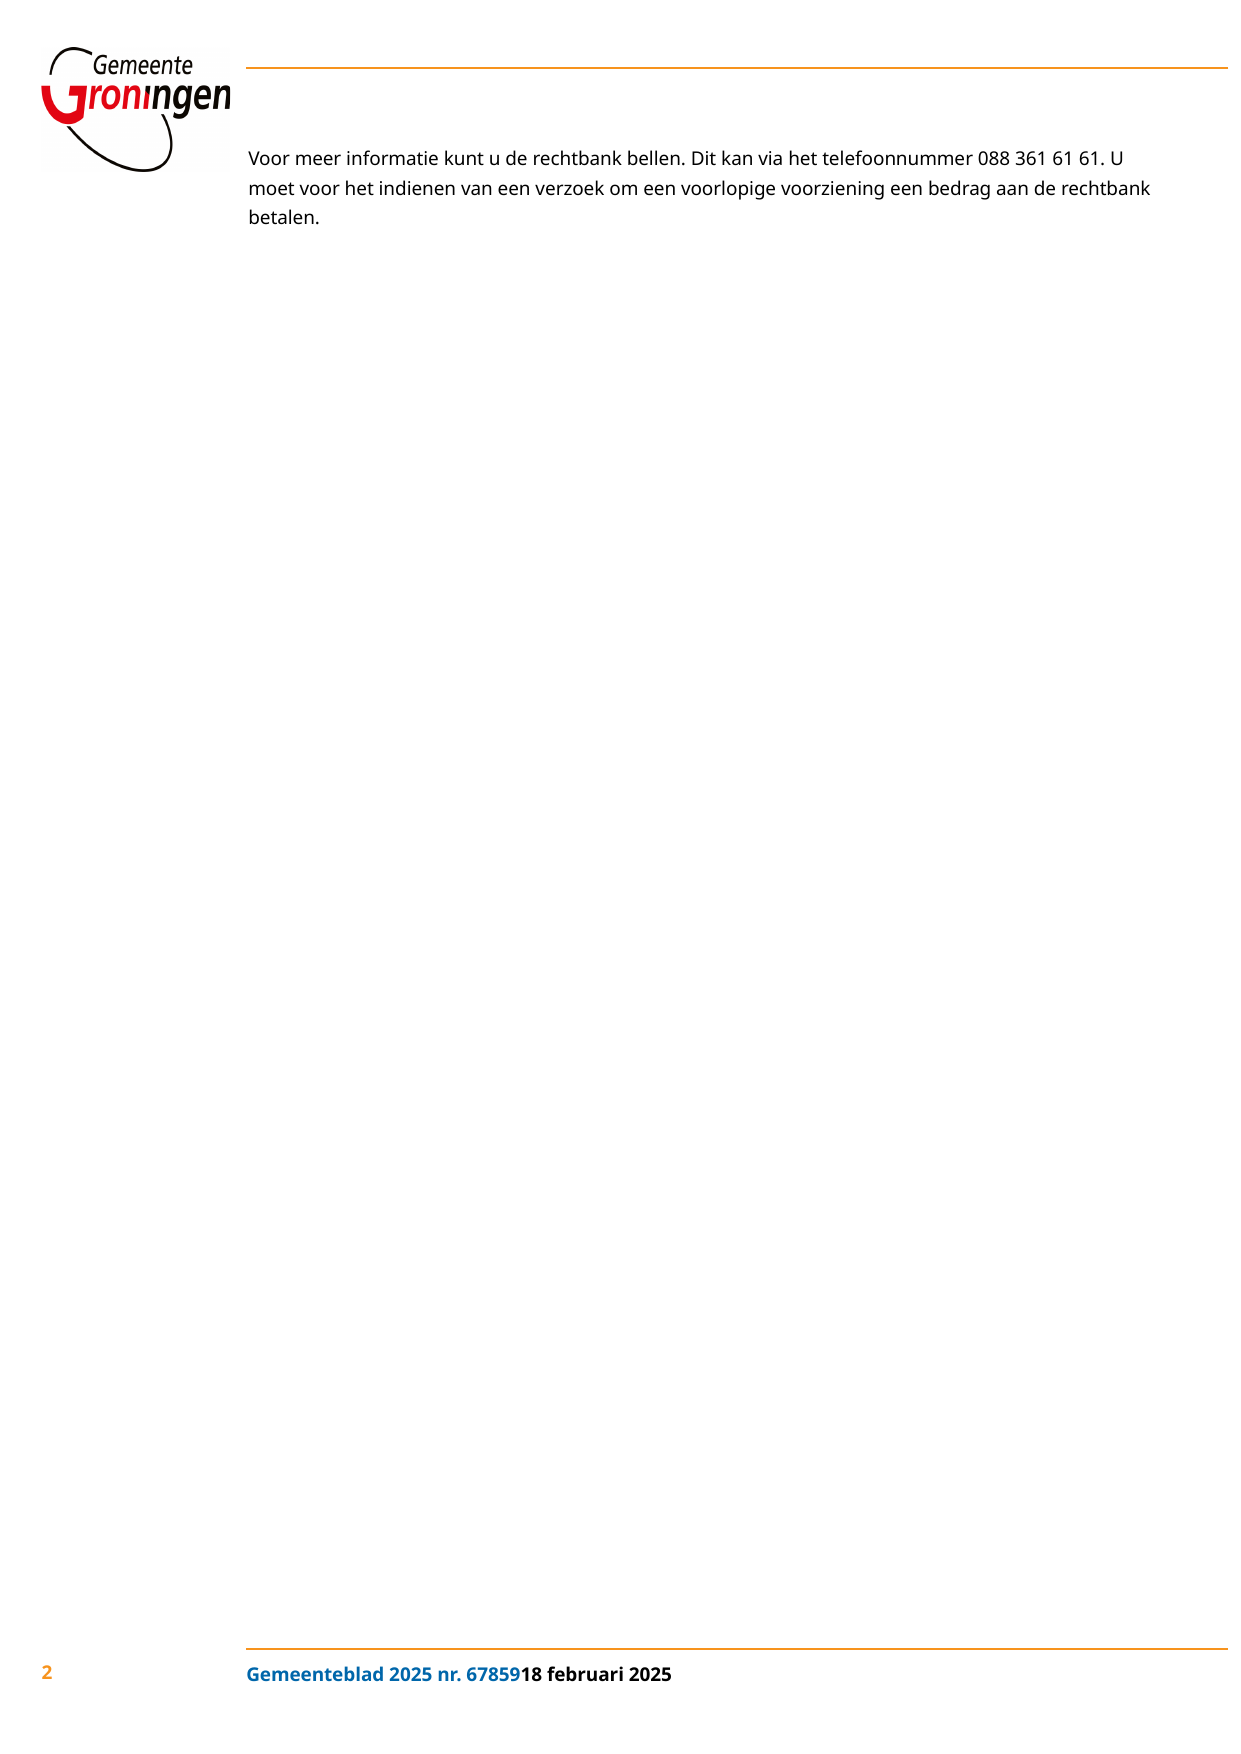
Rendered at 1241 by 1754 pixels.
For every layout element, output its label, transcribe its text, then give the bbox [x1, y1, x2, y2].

text Voor meer informatie kunt u de rechtbank bellen. Dit kan via het telefoonnummer 088 361 61 61. U moet voor het indienen van een verzoek om een voorlopige voorziening een bedrag aan de rechtbank betalen. [248, 145, 1152, 230]
picture [41, 47, 231, 172]
